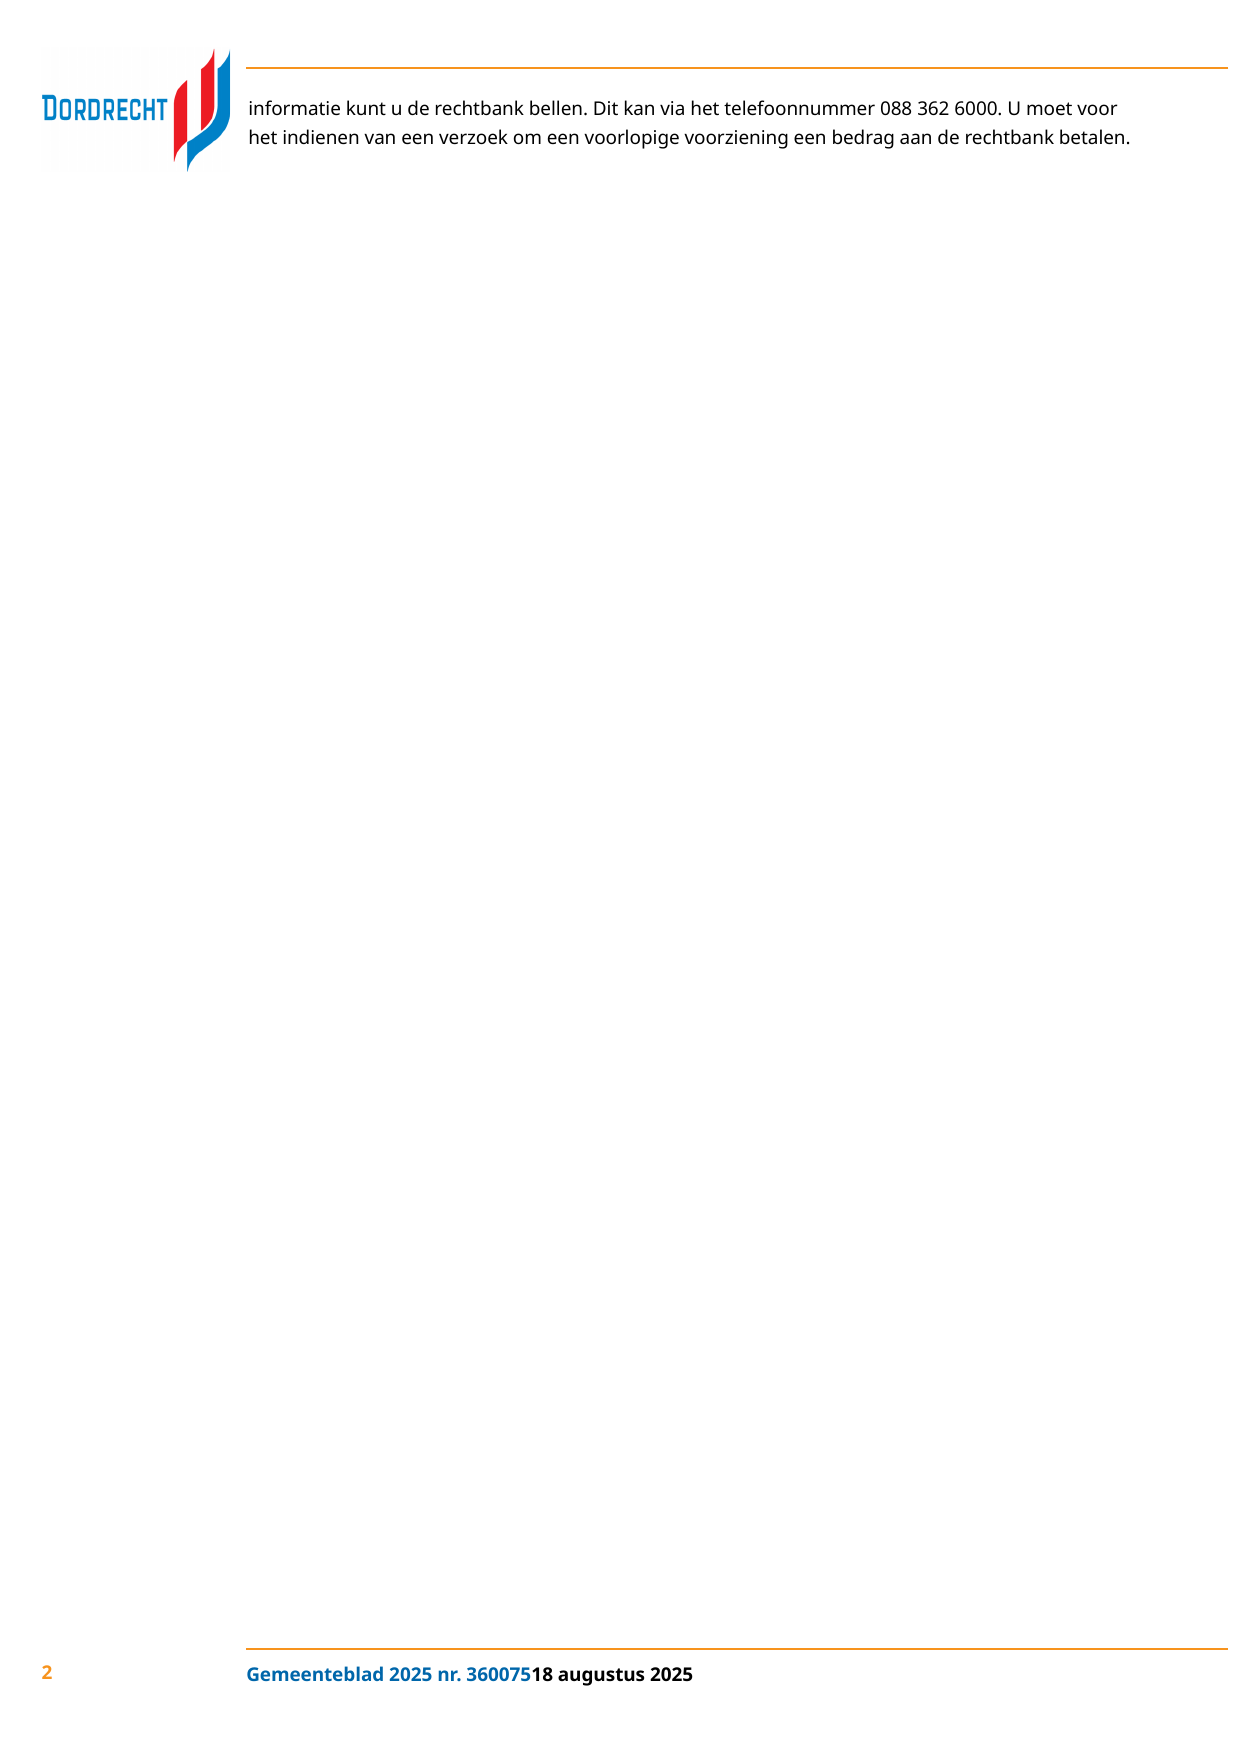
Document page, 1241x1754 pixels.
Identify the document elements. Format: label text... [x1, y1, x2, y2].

text informatie kunt u de rechtbank bellen. Dit kan via het telefoonnummer 088 362 6000. U moet voor het indienen van een verzoek om een voorlopige voorziening een bedrag aan de rechtbank betalen. [248, 95, 1152, 150]
picture [41, 47, 231, 172]
